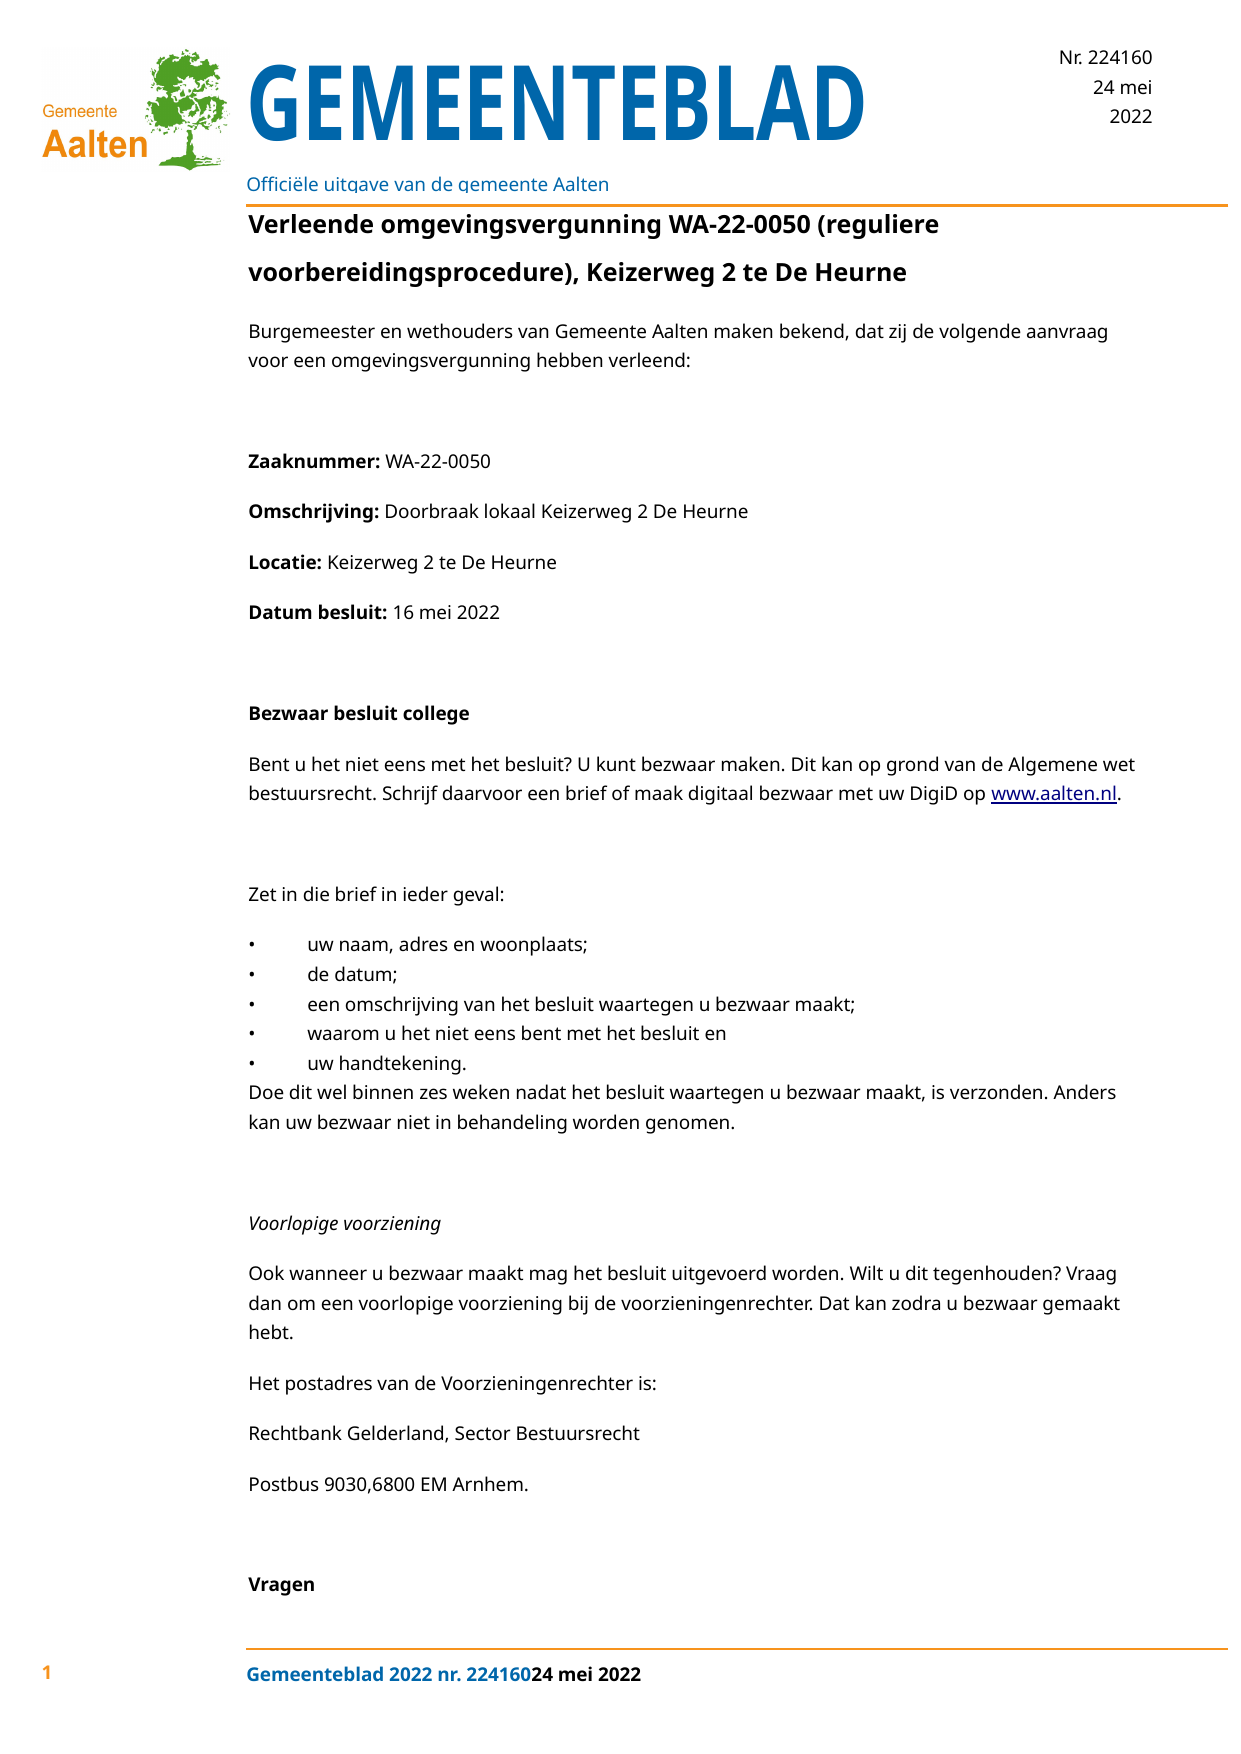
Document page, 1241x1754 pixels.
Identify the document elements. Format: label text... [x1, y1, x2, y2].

text Locatie: Keizerweg 2 te De Heurne [248, 549, 1152, 575]
picture [41, 47, 231, 172]
list uw naam, adres en woonplaats; [248, 932, 1152, 957]
text Het postadres van de Voorzieningenrechter is: [248, 1370, 1152, 1396]
text Ook wanneer u bezwaar maakt mag het besluit uitgevoerd worden. Wilt u dit tegenhouden? Vraag dan om een voorlopige voorziening bij de voorzieningenrechter. Dat kan zodra u bezwaar gemaakt hebt. [248, 1260, 1152, 1345]
text Bezwaar besluit college [248, 700, 1152, 726]
text Rechtbank Gelderland, Sector Bestuursrecht [248, 1420, 1152, 1446]
text Verleende omgevingsvergunning WA-22-0050 (reguliere voorbereidingsprocedure), Keizerweg 2 te De Heurne [248, 207, 1152, 288]
text Datum besluit: 16 mei 2022 [248, 599, 1152, 625]
text Burgemeester en wethouders van Gemeente Aalten maken bekend, dat zij de volgende aanvraag voor een omgevingsvergunning hebben verleend: [248, 318, 1152, 373]
text Vragen [248, 1572, 1152, 1597]
list de datum; [248, 961, 1152, 987]
text Zaaknummer: WA-22-0050 [248, 448, 1152, 474]
list waarom u het niet eens bent met het besluit en [248, 1020, 1152, 1046]
list een omschrijving van het besluit waartegen u bezwaar maakt; [248, 991, 1152, 1017]
list uw handtekening. [248, 1050, 1152, 1076]
text Voorlopige voorziening [248, 1210, 1152, 1236]
text Omschrijving: Doorbraak lokaal Keizerweg 2 De Heurne [248, 499, 1152, 524]
text Bent u het niet eens met het besluit? U kunt bezwaar maken. Dit kan op grond van de Algemene wet bestuursrecht. Schrijf daarvoor een brief of maak digitaal bezwaar met uw DigiD op www.aalten.nl. [248, 751, 1152, 806]
text Zet in die brief in ieder geval: [248, 881, 1152, 907]
text Doe dit wel binnen zes weken nadat het besluit waartegen u bezwaar maakt, is verzonden. Anders kan uw bezwaar niet in behandeling worden genomen. [248, 1079, 1152, 1135]
text Postbus 9030,6800 EM Arnhem. [248, 1471, 1152, 1497]
